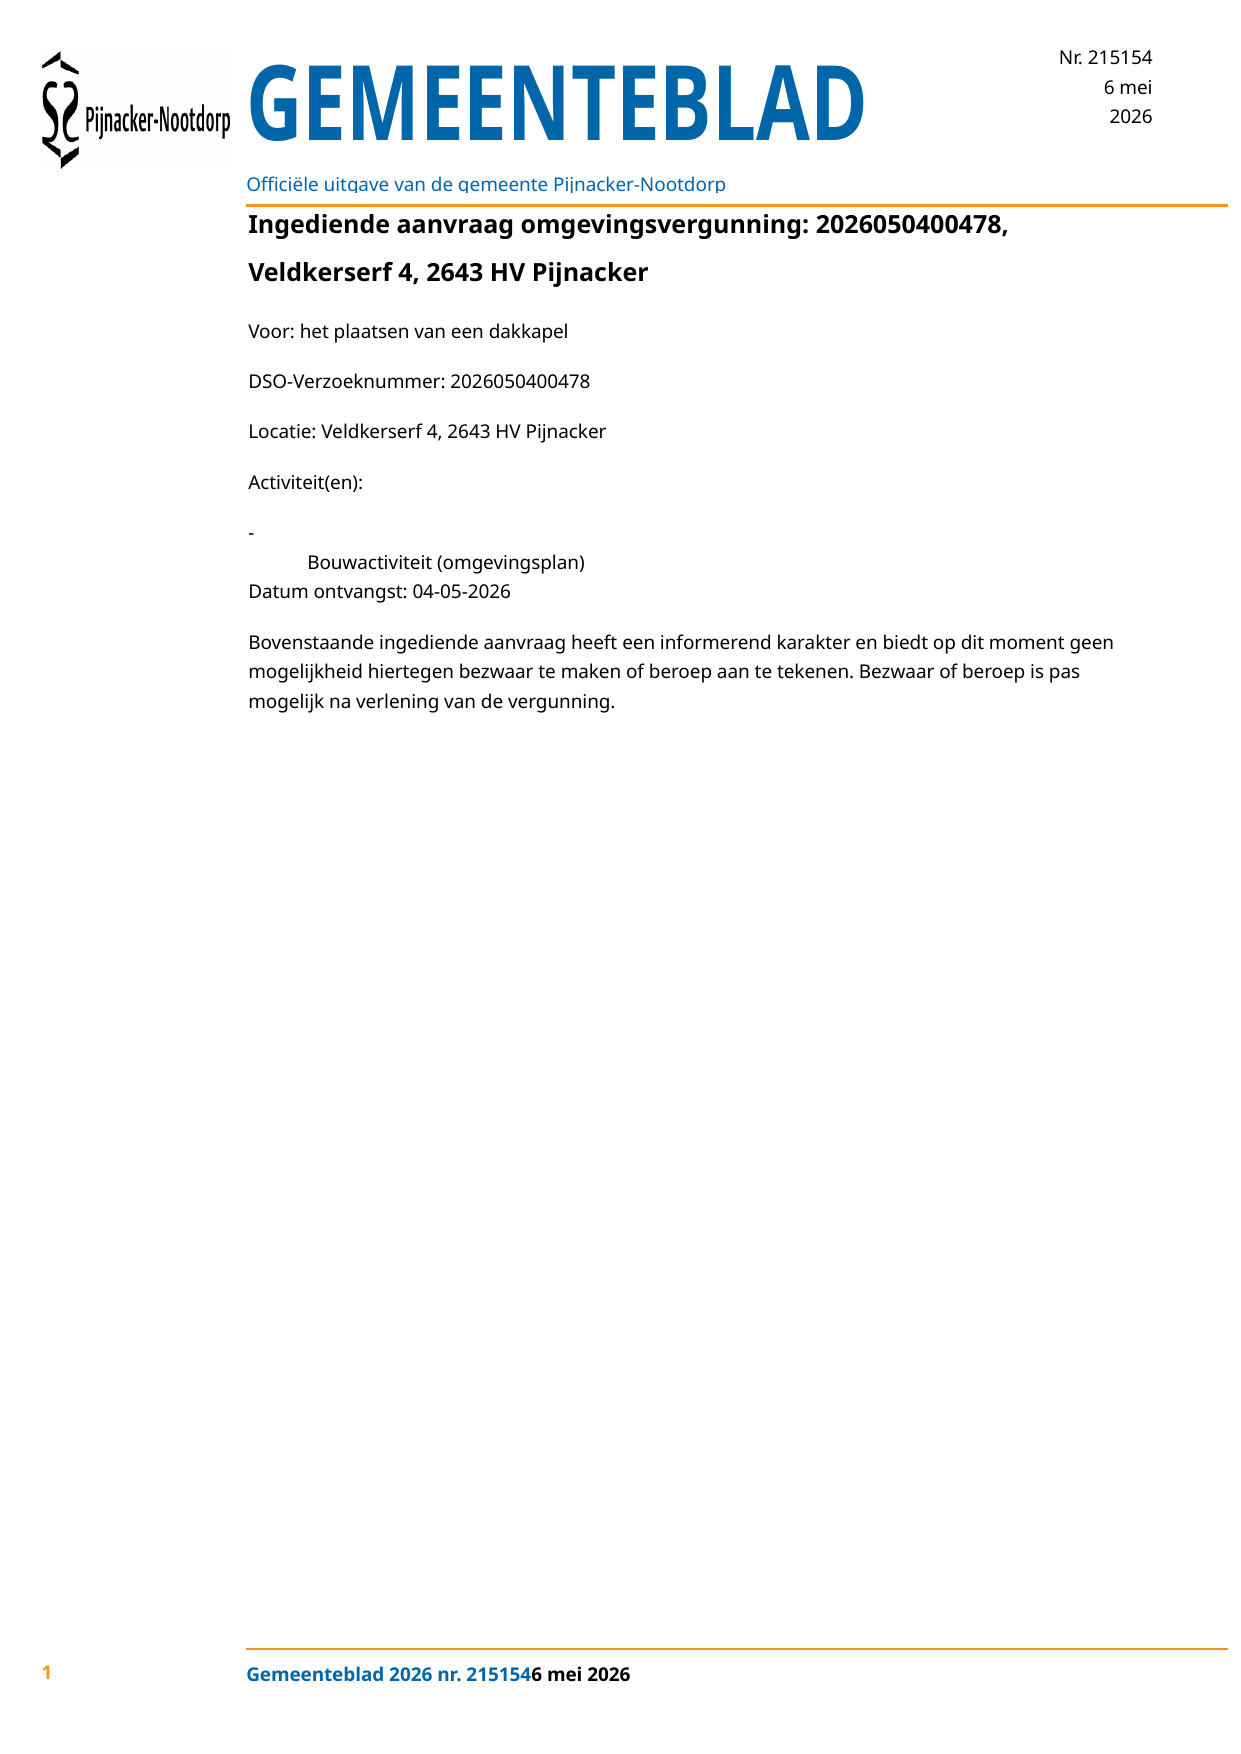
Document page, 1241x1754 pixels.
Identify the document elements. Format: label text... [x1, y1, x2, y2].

text Voor: het plaatsen van een dakkapel [248, 318, 1152, 344]
text Locatie: Veldkerserf 4, 2643 HV Pijnacker [248, 419, 1152, 444]
picture [41, 47, 231, 172]
text Bovenstaande ingediende aanvraag heeft een informerend karakter en biedt op dit moment geen mogelijkheid hiertegen bezwaar te maken of beroep aan te tekenen. Bezwaar of beroep is pas mogelijk na verlening van de vergunning. [248, 629, 1152, 714]
list Bouwactiviteit (omgevingsplan) [248, 549, 1152, 575]
text DSO-Verzoeknummer: 2026050400478 [248, 368, 1152, 394]
text Activiteit(en): [248, 469, 1152, 495]
text Ingediende aanvraag omgevingsvergunning: 2026050400478, Veldkerserf 4, 2643 HV Pijnacker [248, 207, 1152, 288]
text Datum ontvangst: 04-05-2026 [248, 579, 1152, 604]
